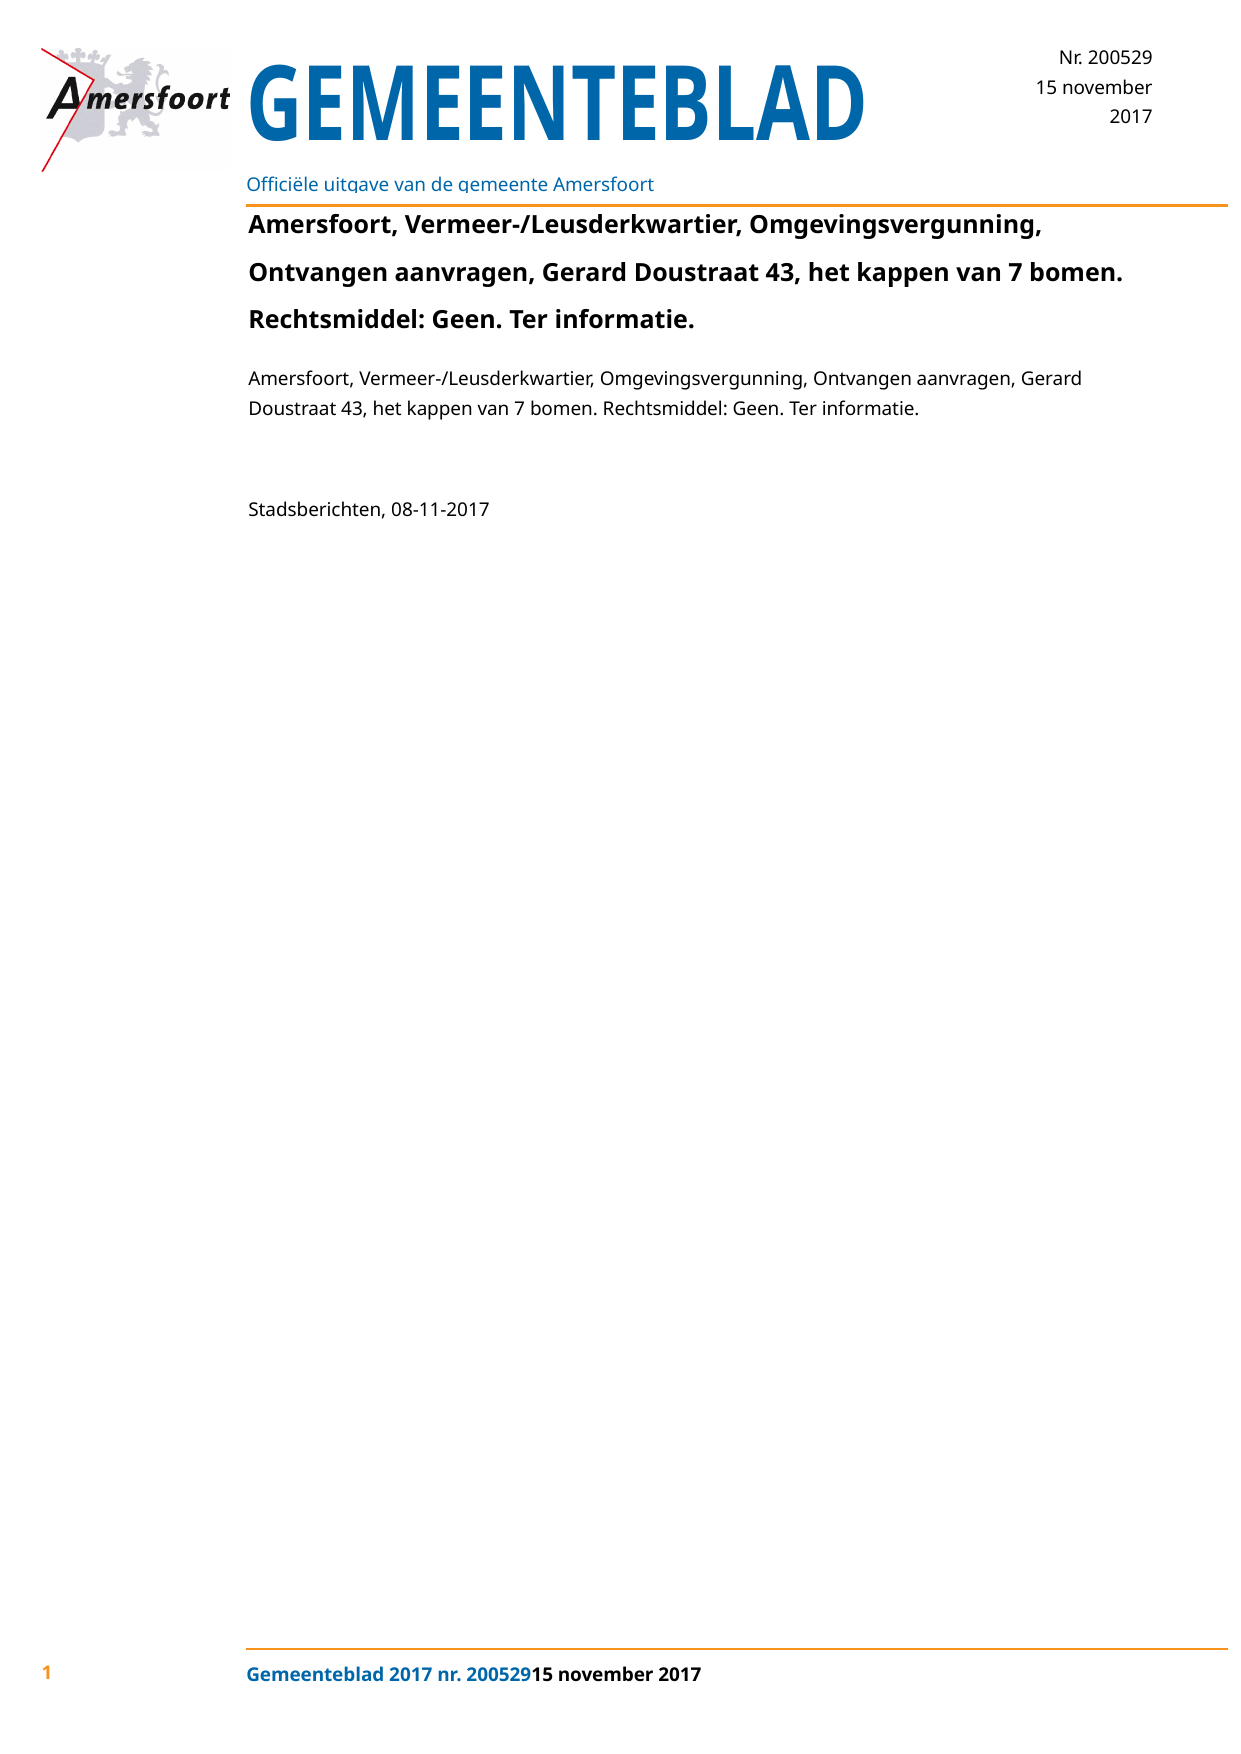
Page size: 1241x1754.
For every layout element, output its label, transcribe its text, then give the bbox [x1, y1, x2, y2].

text Amersfoort, Vermeer-/Leusderkwartier, Omgevingsvergunning, Ontvangen aanvragen, Gerard Doustraat 43, het kappen van 7 bomen. Rechtsmiddel: Geen. Ter informatie. [248, 207, 1152, 336]
text Amersfoort, Vermeer-/Leusderkwartier, Omgevingsvergunning, Ontvangen aanvragen, Gerard Doustraat 43, het kappen van 7 bomen. Rechtsmiddel: Geen. Ter informatie. [248, 366, 1152, 421]
picture [41, 47, 231, 172]
text Stadsberichten, 08-11-2017 [248, 496, 1152, 522]
